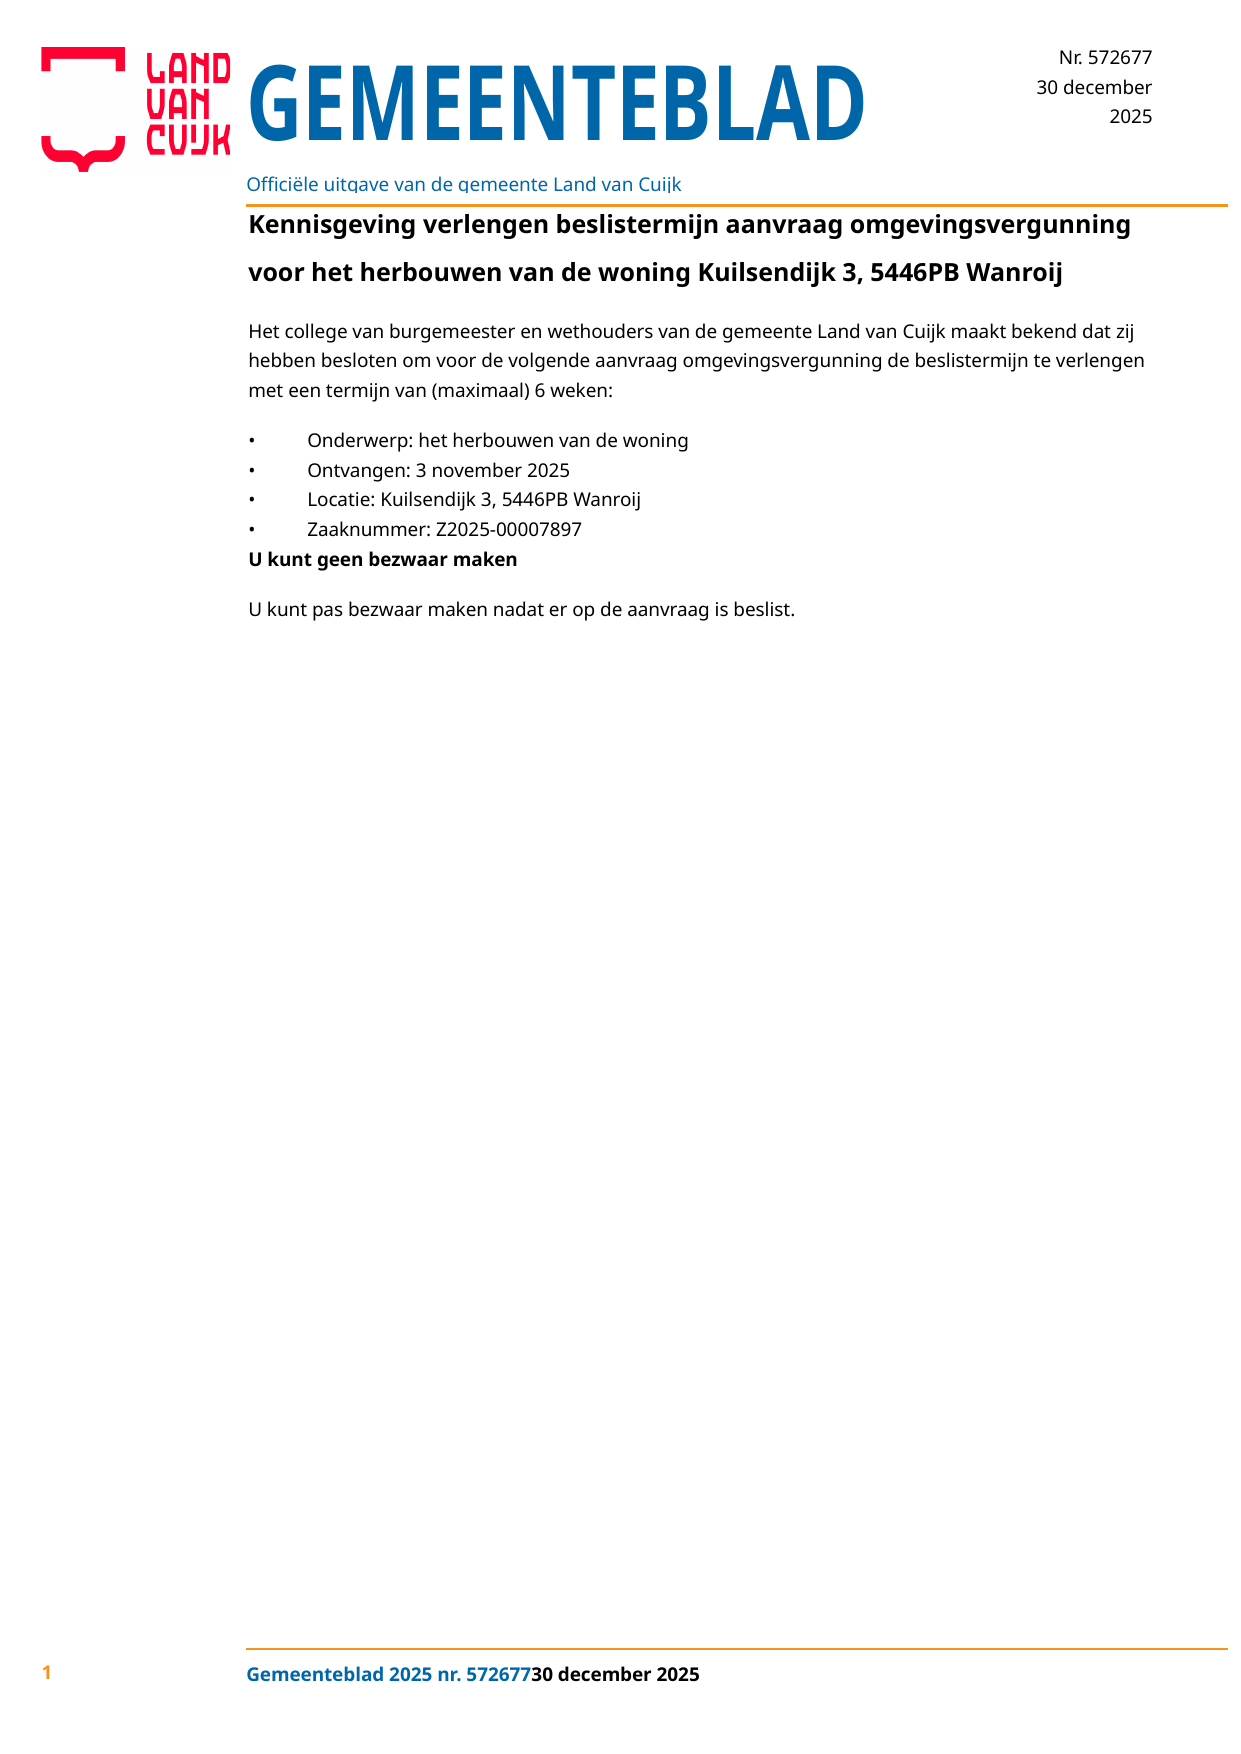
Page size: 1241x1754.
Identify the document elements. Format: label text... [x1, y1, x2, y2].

text U kunt pas bezwaar maken nadat er op de aanvraag is beslist. [248, 596, 1152, 622]
text Het college van burgemeester en wethouders van de gemeente Land van Cuijk maakt bekend dat zij hebben besloten om voor de volgende aanvraag omgevingsvergunning de beslistermijn te verlengen met een termijn van (maximaal) 6 weken: [248, 318, 1152, 403]
text U kunt geen bezwaar maken [248, 546, 1152, 572]
list Zaaknummer: Z2025-00007897 [248, 516, 1152, 542]
list Locatie: Kuilsendijk 3, 5446PB Wanroij [248, 487, 1152, 512]
picture [41, 47, 231, 172]
text Kennisgeving verlengen beslistermijn aanvraag omgevingsvergunning voor het herbouwen van de woning Kuilsendijk 3, 5446PB Wanroij [248, 207, 1152, 288]
list Onderwerp: het herbouwen van de woning [248, 427, 1152, 453]
list Ontvangen: 3 november 2025 [248, 457, 1152, 483]
